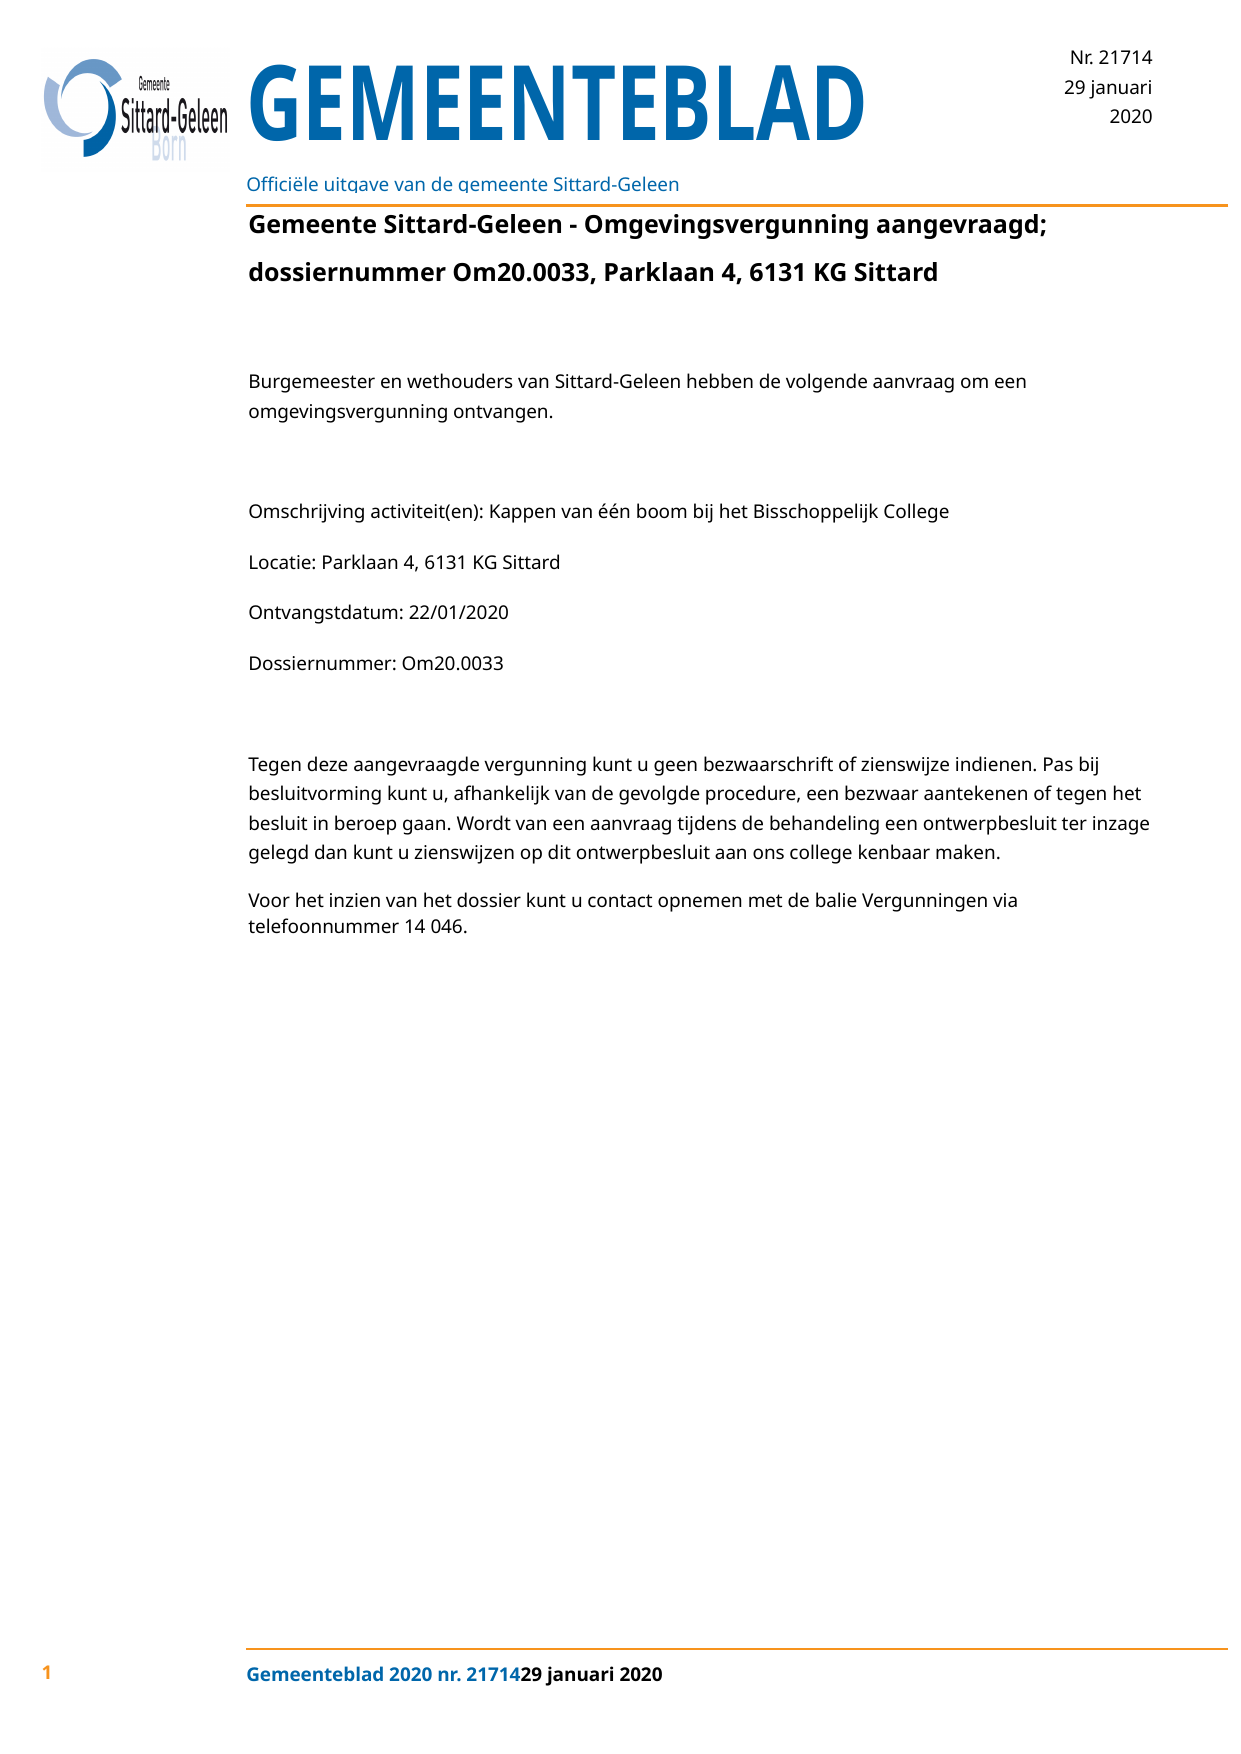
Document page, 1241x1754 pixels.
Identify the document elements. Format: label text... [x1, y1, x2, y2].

text Voor het inzien van het dossier kunt u contact opnemen met de balie Vergunningen via telefoonnummer 14 046. [248, 887, 1152, 939]
text Dossiernummer: Om20.0033 [248, 650, 1152, 676]
text Omschrijving activiteit(en): Kappen van één boom bij het Bisschoppelijk College [248, 499, 1152, 524]
text Locatie: Parklaan 4, 6131 KG Sittard [248, 549, 1152, 575]
text Tegen deze aangevraagde vergunning kunt u geen bezwaarschrift of zienswijze indienen. Pas bij besluitvorming kunt u, afhankelijk van de gevolgde procedure, een bezwaar aantekenen of tegen het besluit in beroep gaan. Wordt van een aanvraag tijdens de behandeling een ontwerpbesluit ter inzage gelegd dan kunt u zienswijzen op dit ontwerpbesluit aan ons college kenbaar maken. [248, 751, 1152, 865]
picture [41, 47, 231, 172]
text Gemeente Sittard-Geleen - Omgevingsvergunning aangevraagd; dossiernummer Om20.0033, Parklaan 4, 6131 KG Sittard [248, 207, 1152, 288]
text Burgemeester en wethouders van Sittard-Geleen hebben de volgende aanvraag om een omgevingsvergunning ontvangen. [248, 368, 1152, 424]
text Ontvangstdatum: 22/01/2020 [248, 599, 1152, 625]
